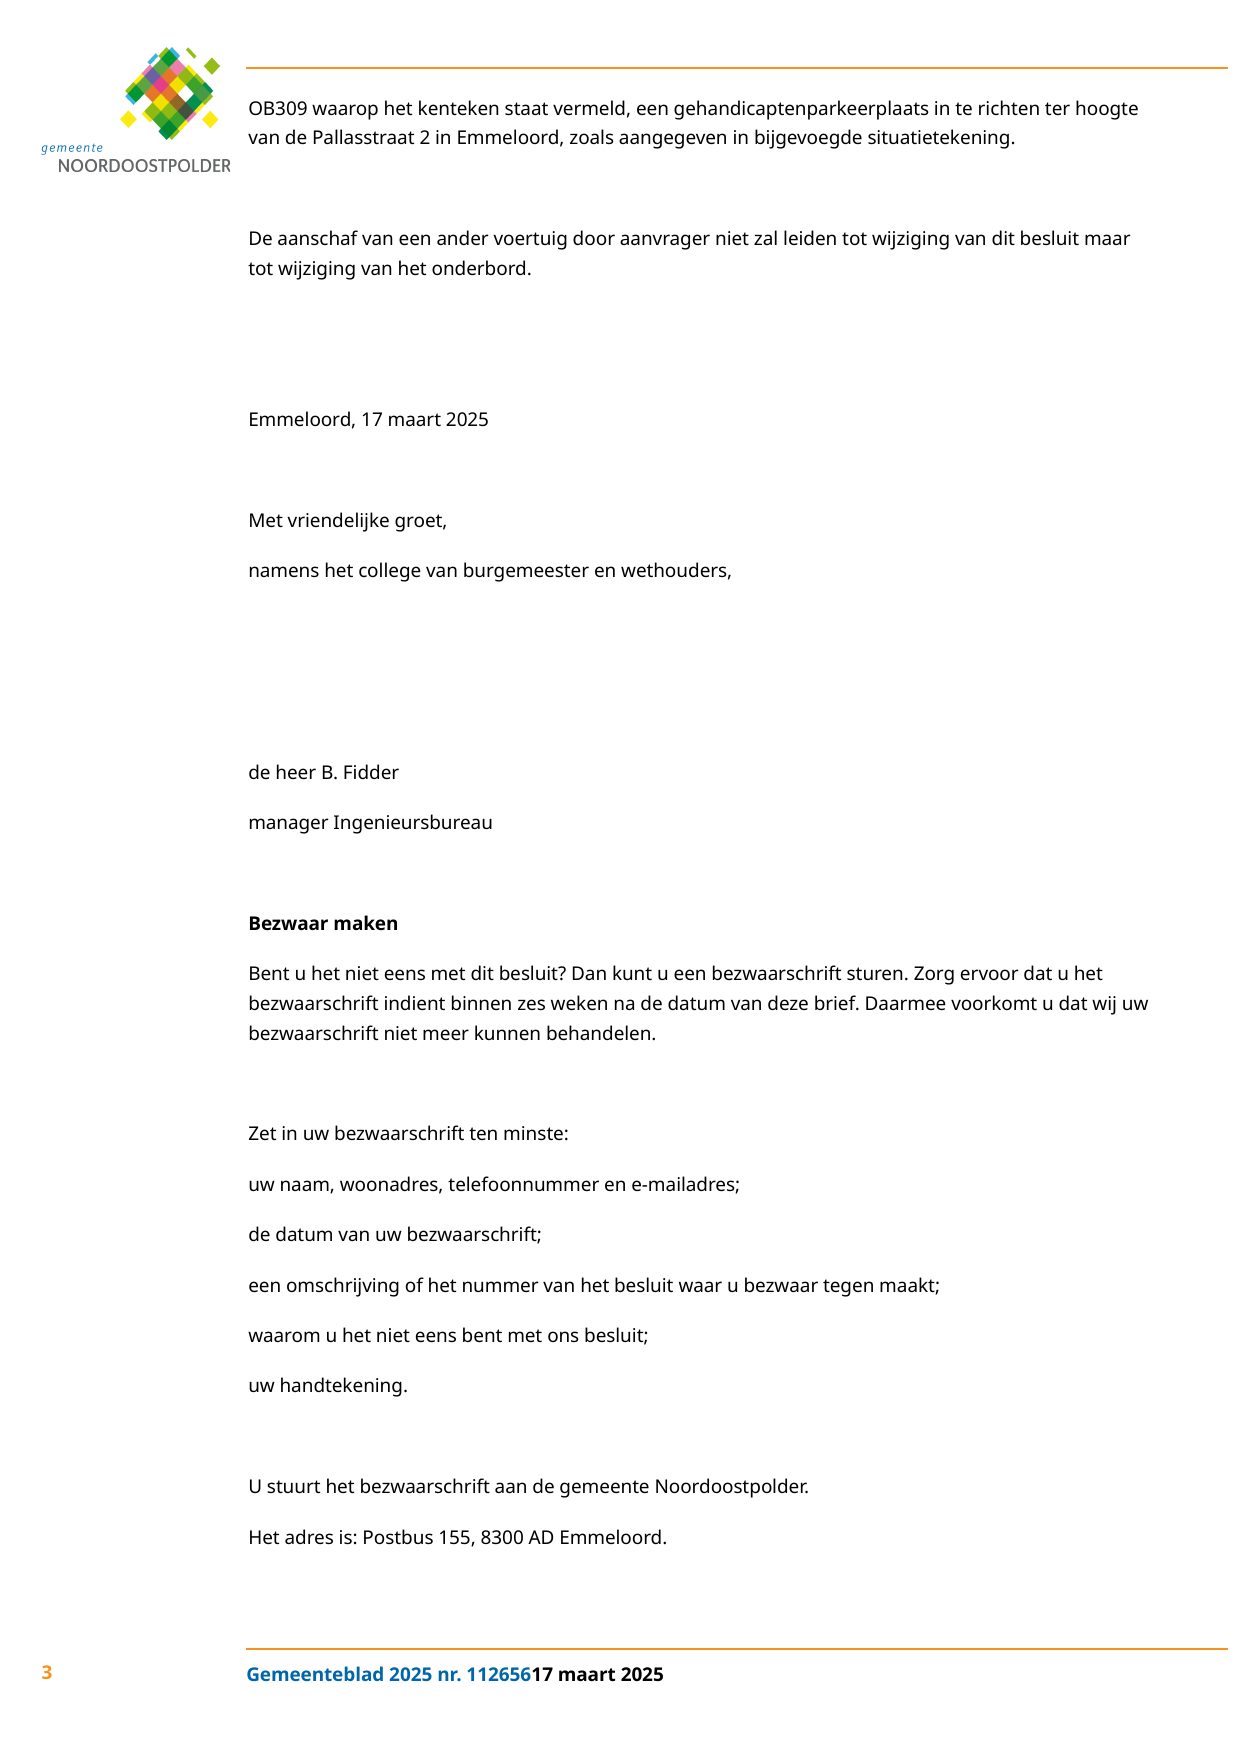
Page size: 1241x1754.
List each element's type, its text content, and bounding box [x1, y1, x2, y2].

text Het adres is: Postbus 155, 8300 AD Emmeloord. [248, 1524, 1152, 1550]
text OB309 waarop het kenteken staat vermeld, een gehandicaptenparkeerplaats in te richten ter hoogte van de Pallasstraat 2 in Emmeloord, zoals aangegeven in bijgevoegde situatietekening. [248, 95, 1152, 150]
text uw handtekening. [248, 1373, 1152, 1398]
text De aanschaf van een ander voertuig door aanvrager niet zal leiden tot wijziging van dit besluit maar tot wijziging van het onderbord. [248, 225, 1152, 281]
text namens het college van burgemeester en wethouders, [248, 557, 1152, 583]
text Bezwaar maken [248, 910, 1152, 936]
picture [41, 47, 231, 172]
text de datum van uw bezwaarschrift; [248, 1221, 1152, 1247]
text U stuurt het bezwaarschrift aan de gemeente Noordoostpolder. [248, 1473, 1152, 1499]
text manager Ingenieursbureau [248, 809, 1152, 835]
text Emmeloord, 17 maart 2025 [248, 406, 1152, 432]
text uw naam, woonadres, telefoonnummer en e-mailadres; [248, 1171, 1152, 1197]
text Met vriendelijke groet, [248, 507, 1152, 533]
text waarom u het niet eens bent met ons besluit; [248, 1322, 1152, 1348]
text Bent u het niet eens met dit besluit? Dan kunt u een bezwaarschrift sturen. Zorg ervoor dat u het bezwaarschrift indient binnen zes weken na de datum van deze brief. Daarmee voorkomt u dat wij uw bezwaarschrift niet meer kunnen behandelen. [248, 961, 1152, 1046]
text Zet in uw bezwaarschrift ten minste: [248, 1121, 1152, 1146]
text de heer B. Fidder [248, 759, 1152, 785]
text een omschrijving of het nummer van het besluit waar u bezwaar tegen maakt; [248, 1272, 1152, 1298]
